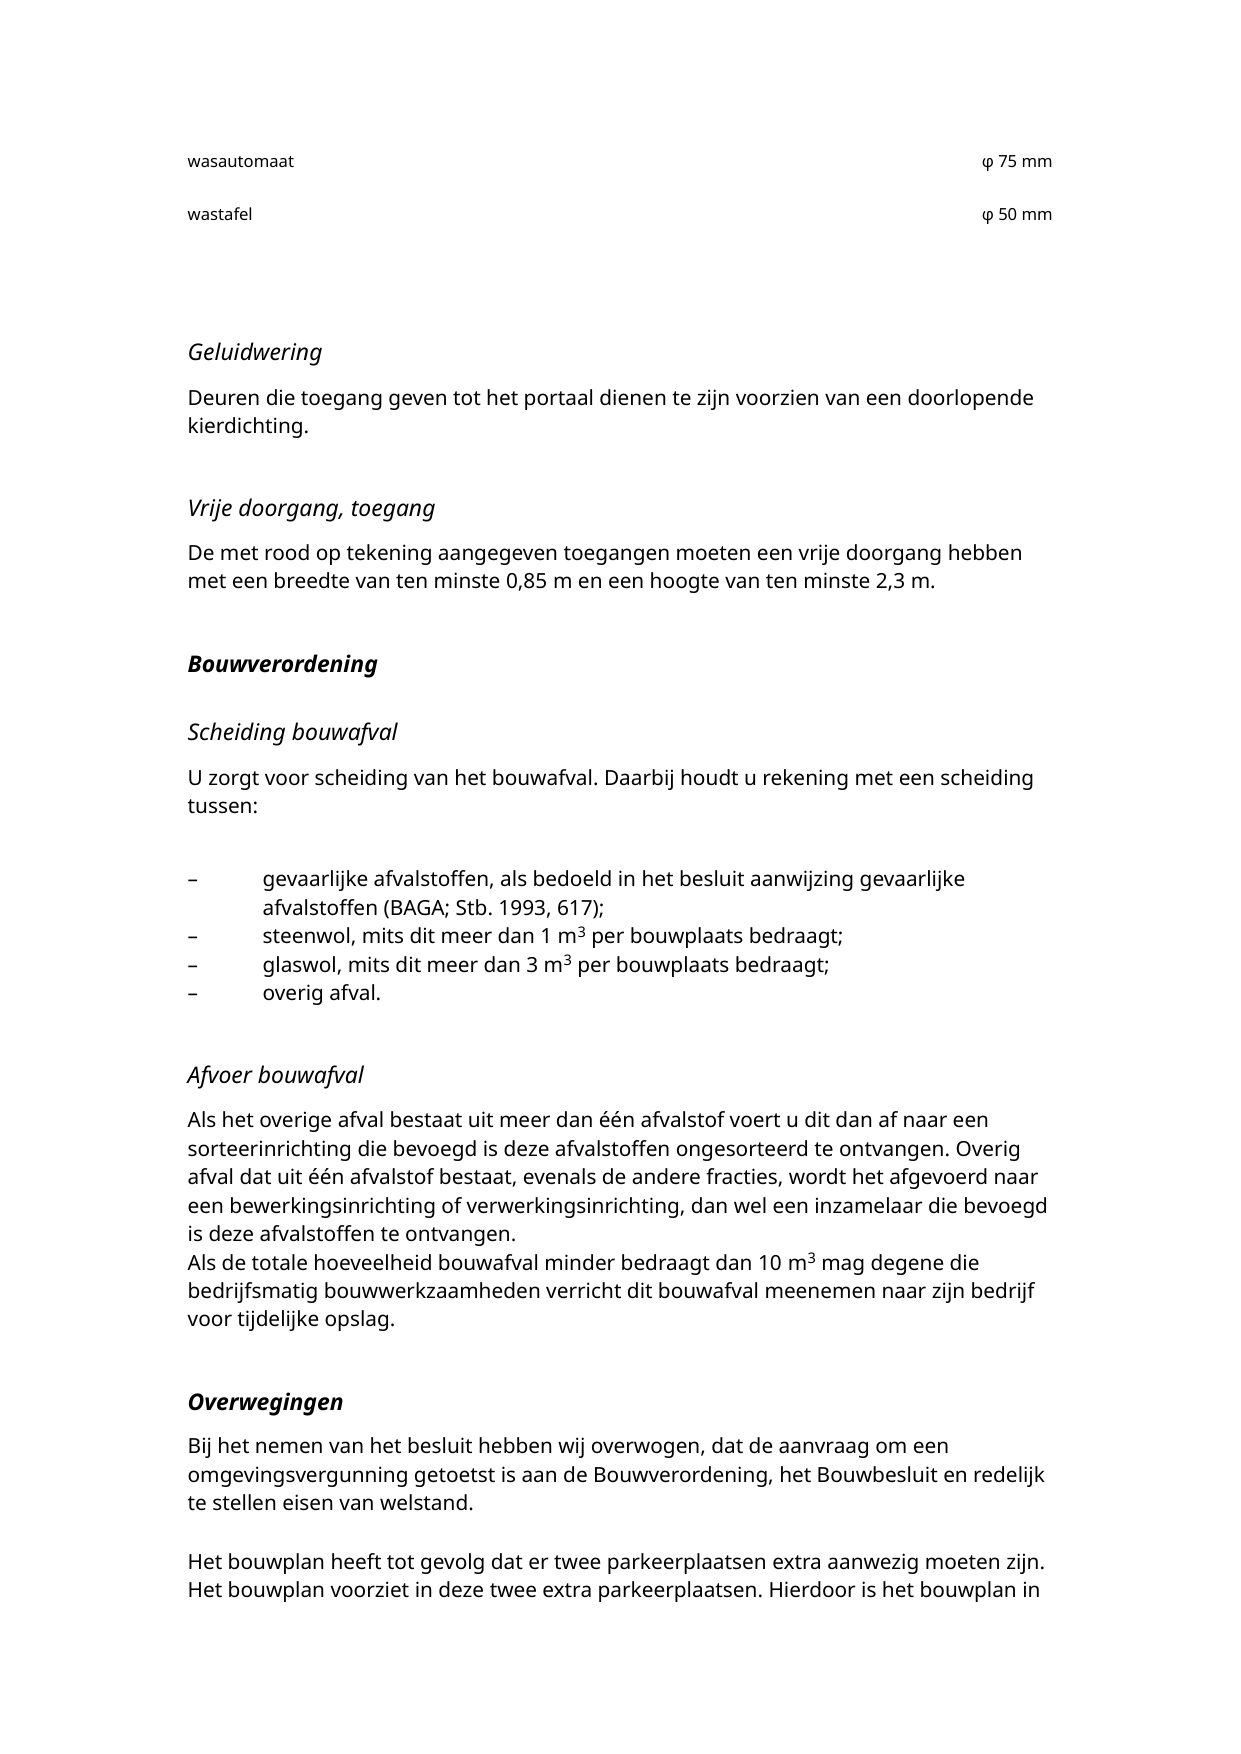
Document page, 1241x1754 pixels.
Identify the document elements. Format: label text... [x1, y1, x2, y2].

text Het bouwplan heeft tot gevolg dat er twee parkeerplaatsen extra aanwezig moeten zijn. Het bouwplan voorziet in deze twee extra parkeerplaatsen. Hierdoor is het bouwplan in [187, 1547, 1053, 1604]
text U zorgt voor scheiding van het bouwafval. Daarbij houdt u rekening met een scheiding tussen: [187, 763, 1053, 819]
text Bij het nemen van het besluit hebben wij overwogen, dat de aanvraag om een omgevingsvergunning getoetst is aan de Bouwverordening, het Bouwbesluit en redelijk te stellen eisen van welstand. [187, 1432, 1053, 1517]
text Als de totale hoeveelheid bouwafval minder bedraagt dan 10 m3 mag degene die bedrijfsmatig bouwwerkzaamheden verricht dit bouwafval meenemen naar zijn bedrijf voor tijdelijke opslag. [187, 1248, 1053, 1333]
list glaswol, mits dit meer dan 3 m3 per bouwplaats bedraagt; [187, 950, 1053, 978]
subtitle Scheiding bouwafval [187, 716, 1053, 748]
table_cell φ 50 mm [620, 203, 1053, 255]
list gevaarlijke afvalstoffen, als bedoeld in het besluit aanwijzing gevaarlijke afvalstoffen (BAGA; Stb. 1993, 617); [187, 864, 1053, 921]
table_cell wasautomaat [188, 150, 620, 203]
subtitle Bouwverordening [187, 648, 1053, 679]
subtitle Afvoer bouwafval [187, 1059, 1053, 1090]
subtitle Geluidwering [187, 336, 1053, 368]
table_cell wastafel [188, 203, 620, 255]
subtitle Overwegingen [187, 1385, 1053, 1417]
table_cell φ 75 mm [620, 150, 1053, 203]
text Deuren die toegang geven tot het portaal dienen te zijn voorzien van een doorlopende kierdichting. [187, 383, 1053, 439]
text De met rood op tekening aangegeven toegangen moeten een vrije doorgang hebben met een breedte van ten minste 0,85 m en een hoogte van ten minste 2,3 m. [187, 538, 1053, 595]
list overig afval. [187, 978, 1053, 1007]
subtitle Vrije doorgang, toegang [187, 492, 1053, 523]
list steenwol, mits dit meer dan 1 m3 per bouwplaats bedraagt; [187, 921, 1053, 950]
text Als het overige afval bestaat uit meer dan één afvalstof voert u dit dan af naar een sorteerinrichting die bevoegd is deze afvalstoffen ongesorteerd te ontvangen. Overig afval dat uit één afvalstof bestaat, evenals de andere fracties, wordt het afgevoerd naar een bewerkingsinrichting of verwerkingsinrichting, dan wel een inzamelaar die bevoegd is deze afvalstoffen te ontvangen. [187, 1105, 1053, 1248]
